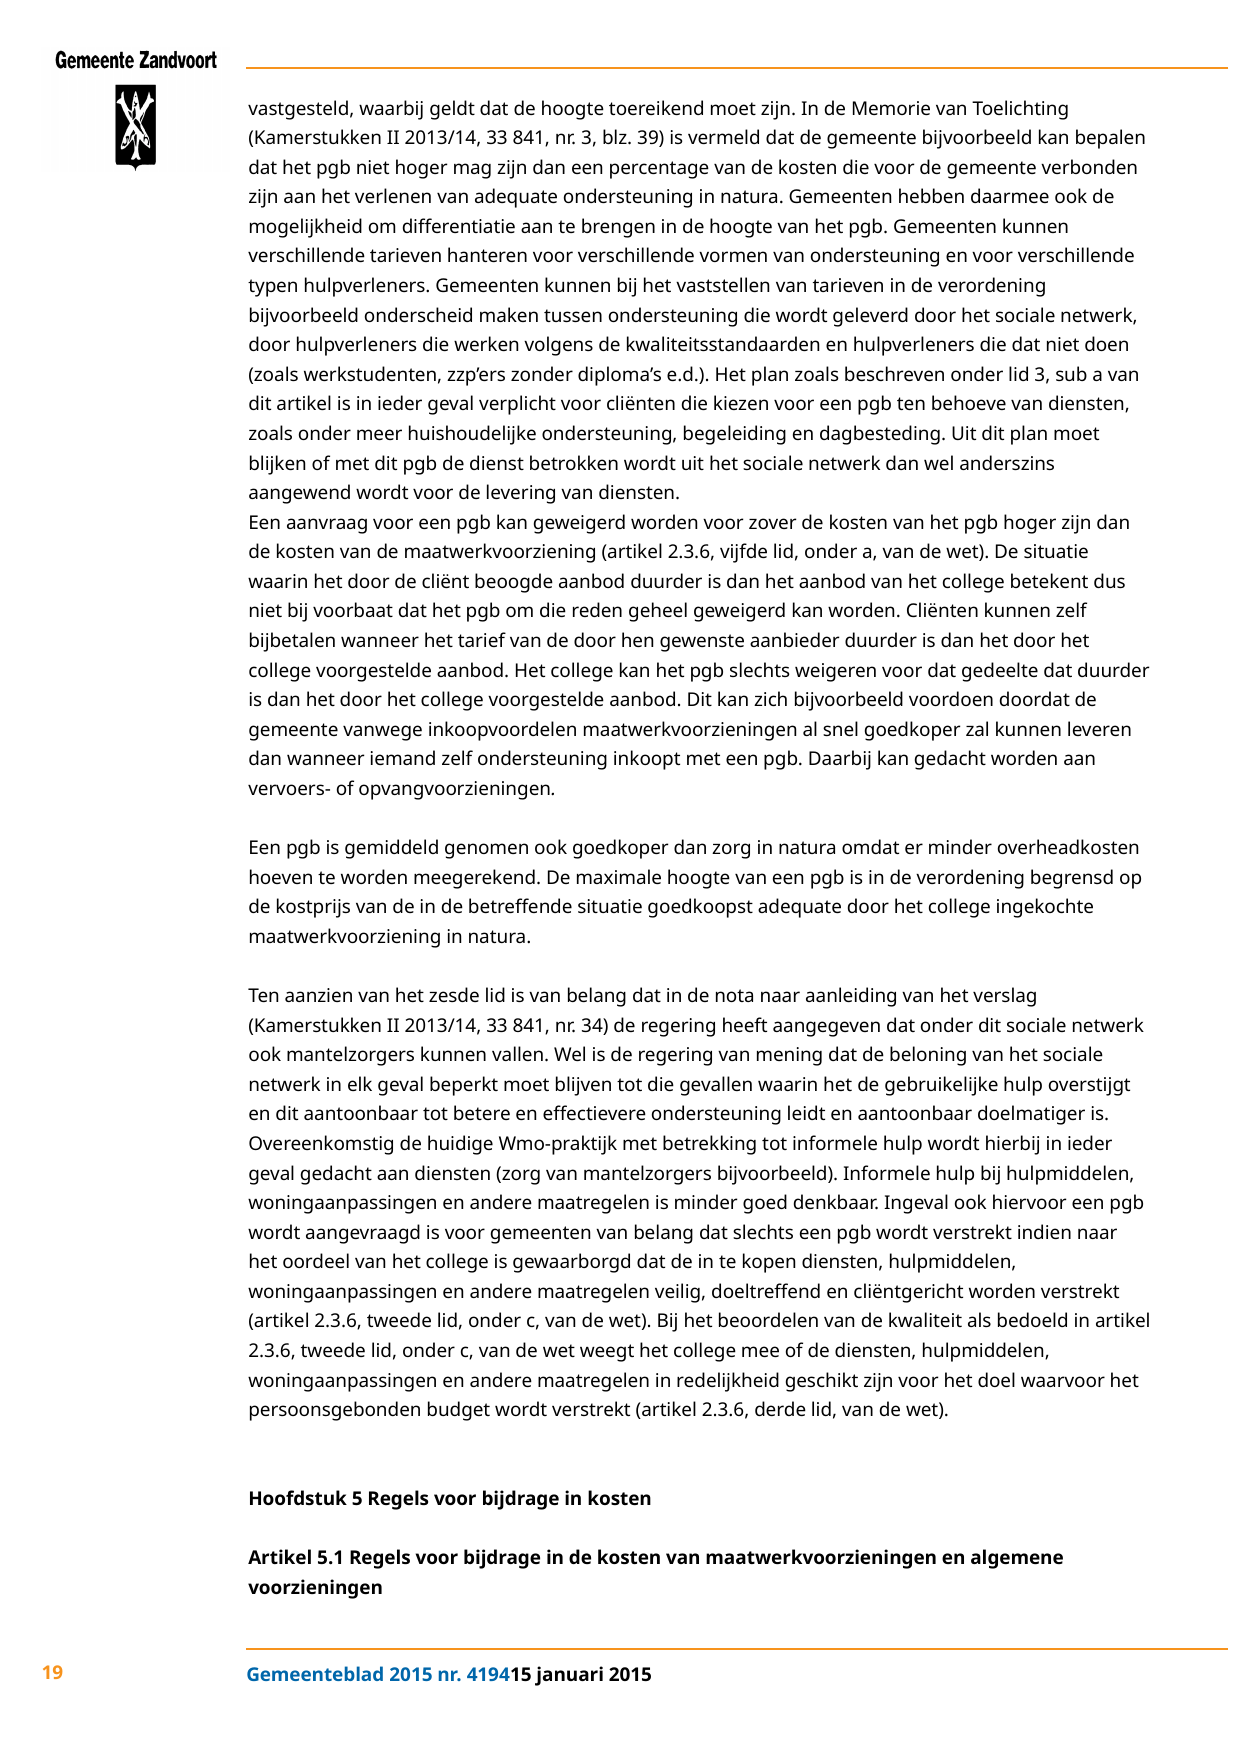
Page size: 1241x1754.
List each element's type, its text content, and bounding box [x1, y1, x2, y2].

text Hoofdstuk 5 Regels voor bijdrage in kosten [248, 1485, 1152, 1511]
text Artikel 5.1 Regels voor bijdrage in de kosten van maatwerkvoorzieningen en algemene voorzieningen [248, 1544, 1152, 1600]
text Een aanvraag voor een pgb kan geweigerd worden voor zover de kosten van het pgb hoger zijn dan de kosten van de maatwerkvoorziening (artikel 2.3.6, vijfde lid, onder a, van de wet). De situatie waarin het door de cliënt beoogde aanbod duurder is dan het aanbod van het college betekent dus niet bij voorbaat dat het pgb om die reden geheel geweigerd kan worden. Cliënten kunnen zelf bijbetalen wanneer het tarief van de door hen gewenste aanbieder duurder is dan het door het college voorgestelde aanbod. Het college kan het pgb slechts weigeren voor dat gedeelte dat duurder is dan het door het college voorgestelde aanbod. Dit kan zich bijvoorbeeld voordoen doordat de gemeente vanwege inkoopvoordelen maatwerkvoorzieningen al snel goedkoper zal kunnen leveren dan wanneer iemand zelf ondersteuning inkoopt met een pgb. Daarbij kan gedacht worden aan vervoers- of opvangvoorzieningen. [248, 509, 1152, 801]
text Een pgb is gemiddeld genomen ook goedkoper dan zorg in natura omdat er minder overheadkosten hoeven te worden meegerekend. De maximale hoogte van een pgb is in de verordening begrensd op de kostprijs van de in de betreffende situatie goedkoopst adequate door het college ingekochte maatwerkvoorziening in natura. [248, 834, 1152, 949]
text vastgesteld, waarbij geldt dat de hoogte toereikend moet zijn. In de Memorie van Toelichting (Kamerstukken II 2013/14, 33 841, nr. 3, blz. 39) is vermeld dat de gemeente bijvoorbeeld kan bepalen dat het pgb niet hoger mag zijn dan een percentage van de kosten die voor de gemeente verbonden zijn aan het verlenen van adequate ondersteuning in natura. Gemeenten hebben daarmee ook de mogelijkheid om differentiatie aan te brengen in de hoogte van het pgb. Gemeenten kunnen verschillende tarieven hanteren voor verschillende vormen van ondersteuning en voor verschillende typen hulpverleners. Gemeenten kunnen bij het vaststellen van tarieven in de verordening bijvoorbeeld onderscheid maken tussen ondersteuning die wordt geleverd door het sociale netwerk, door hulpverleners die werken volgens de kwaliteitsstandaarden en hulpverleners die dat niet doen (zoals werkstudenten, zzp’ers zonder diploma’s e.d.). Het plan zoals beschreven onder lid 3, sub a van dit artikel is in ieder geval verplicht voor cliënten die kiezen voor een pgb ten behoeve van diensten, zoals onder meer huishoudelijke ondersteuning, begeleiding en dagbesteding. Uit dit plan moet blijken of met dit pgb de dienst betrokken wordt uit het sociale netwerk dan wel anderszins aangewend wordt voor de levering van diensten. [248, 95, 1152, 505]
picture [41, 47, 231, 172]
text Ten aanzien van het zesde lid is van belang dat in de nota naar aanleiding van het verslag (Kamerstukken II 2013/14, 33 841, nr. 34) de regering heeft aangegeven dat onder dit sociale netwerk ook mantelzorgers kunnen vallen. Wel is de regering van mening dat de beloning van het sociale netwerk in elk geval beperkt moet blijven tot die gevallen waarin het de gebruikelijke hulp overstijgt en dit aantoonbaar tot betere en effectievere ondersteuning leidt en aantoonbaar doelmatiger is. Overeenkomstig de huidige Wmo-praktijk met betrekking tot informele hulp wordt hierbij in ieder geval gedacht aan diensten (zorg van mantelzorgers bijvoorbeeld). Informele hulp bij hulpmiddelen, woningaanpassingen en andere maatregelen is minder goed denkbaar. Ingeval ook hiervoor een pgb wordt aangevraagd is voor gemeenten van belang dat slechts een pgb wordt verstrekt indien naar het oordeel van het college is gewaarborgd dat de in te kopen diensten, hulpmiddelen, woningaanpassingen en andere maatregelen veilig, doeltreffend en cliëntgericht worden verstrekt (artikel 2.3.6, tweede lid, onder c, van de wet). Bij het beoordelen van de kwaliteit als bedoeld in artikel 2.3.6, tweede lid, onder c, van de wet weegt het college mee of de diensten, hulpmiddelen, woningaanpassingen en andere maatregelen in redelijkheid geschikt zijn voor het doel waarvoor het persoonsgebonden budget wordt verstrekt (artikel 2.3.6, derde lid, van de wet). [248, 982, 1152, 1422]
